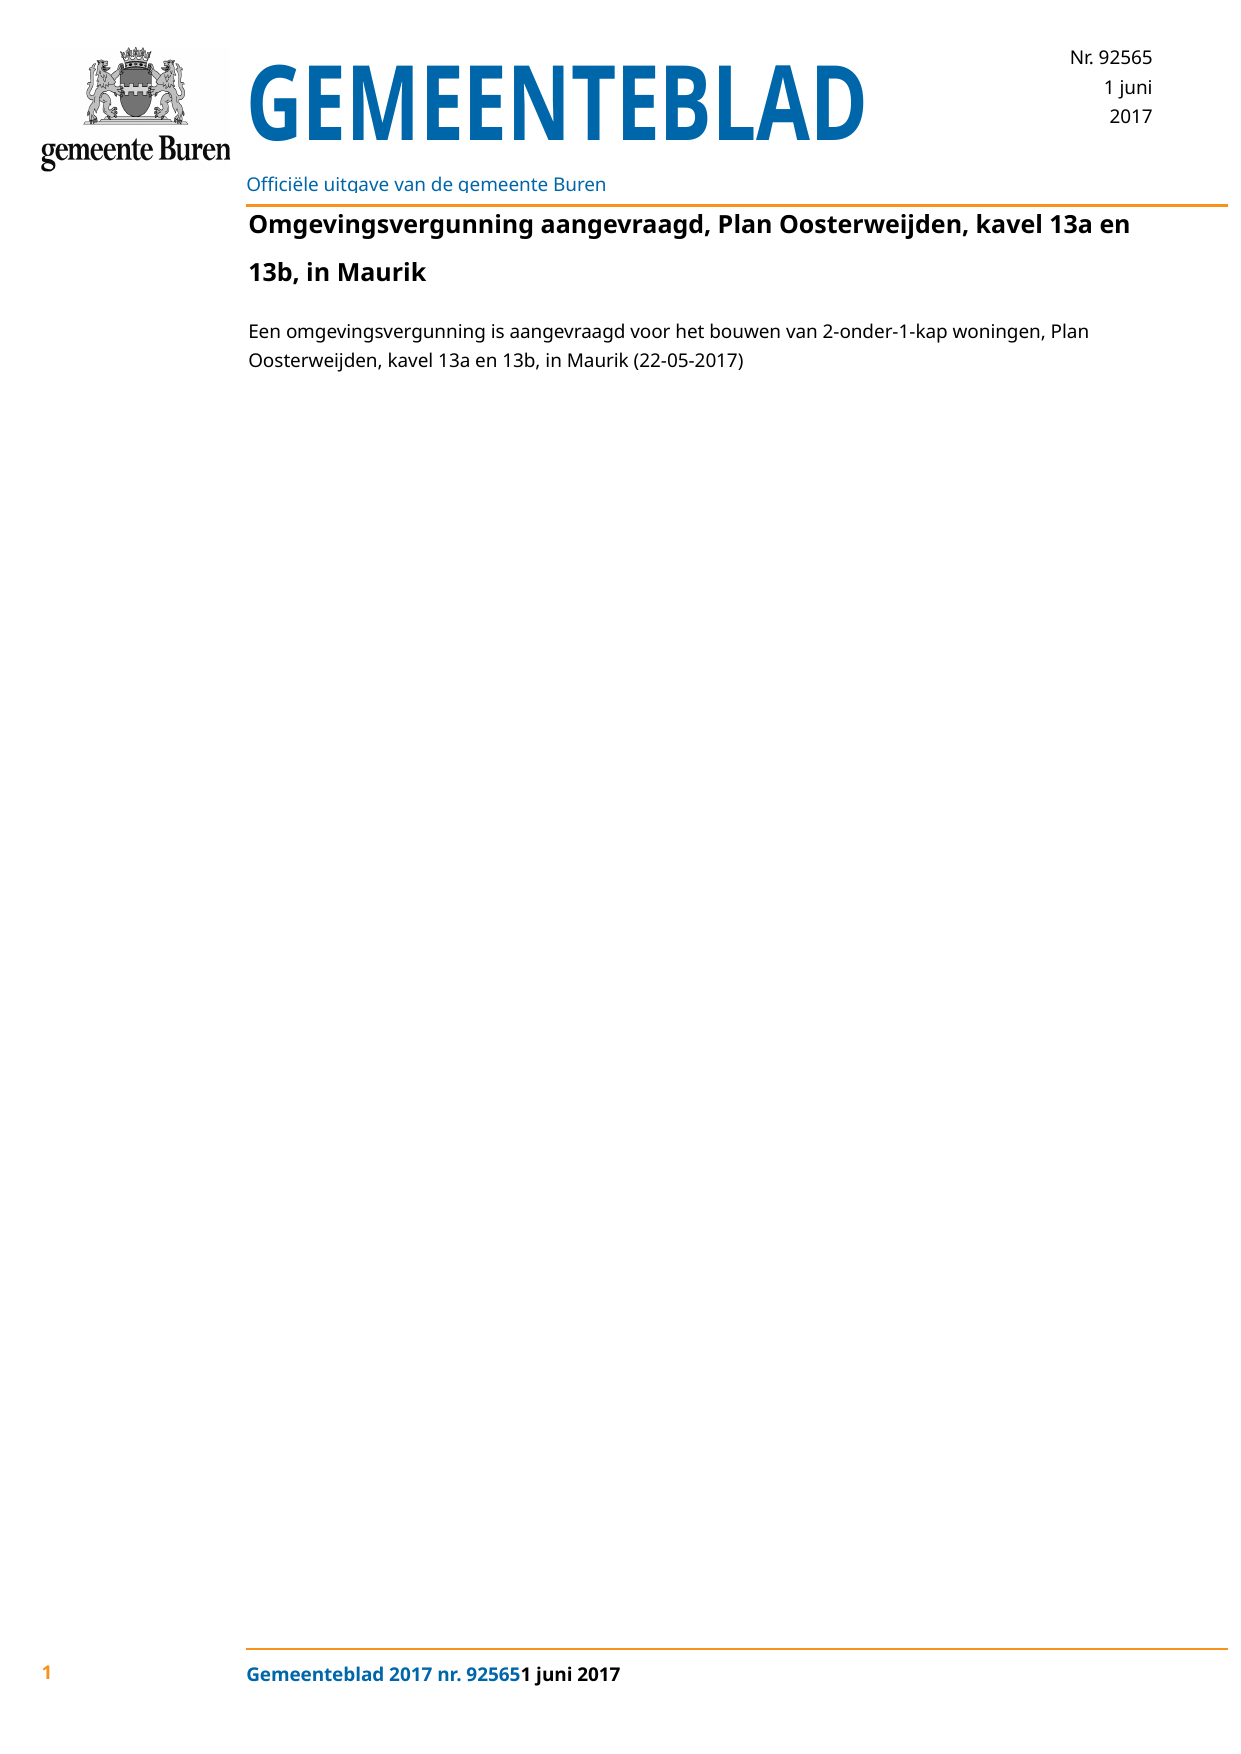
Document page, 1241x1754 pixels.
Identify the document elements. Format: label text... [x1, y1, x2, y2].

picture [41, 47, 231, 172]
text Een omgevingsvergunning is aangevraagd voor het bouwen van 2-onder-1-kap woningen, Plan Oosterweijden, kavel 13a en 13b, in Maurik (22-05-2017) [248, 318, 1152, 373]
text Omgevingsvergunning aangevraagd, Plan Oosterweijden, kavel 13a en 13b, in Maurik [248, 207, 1152, 288]
